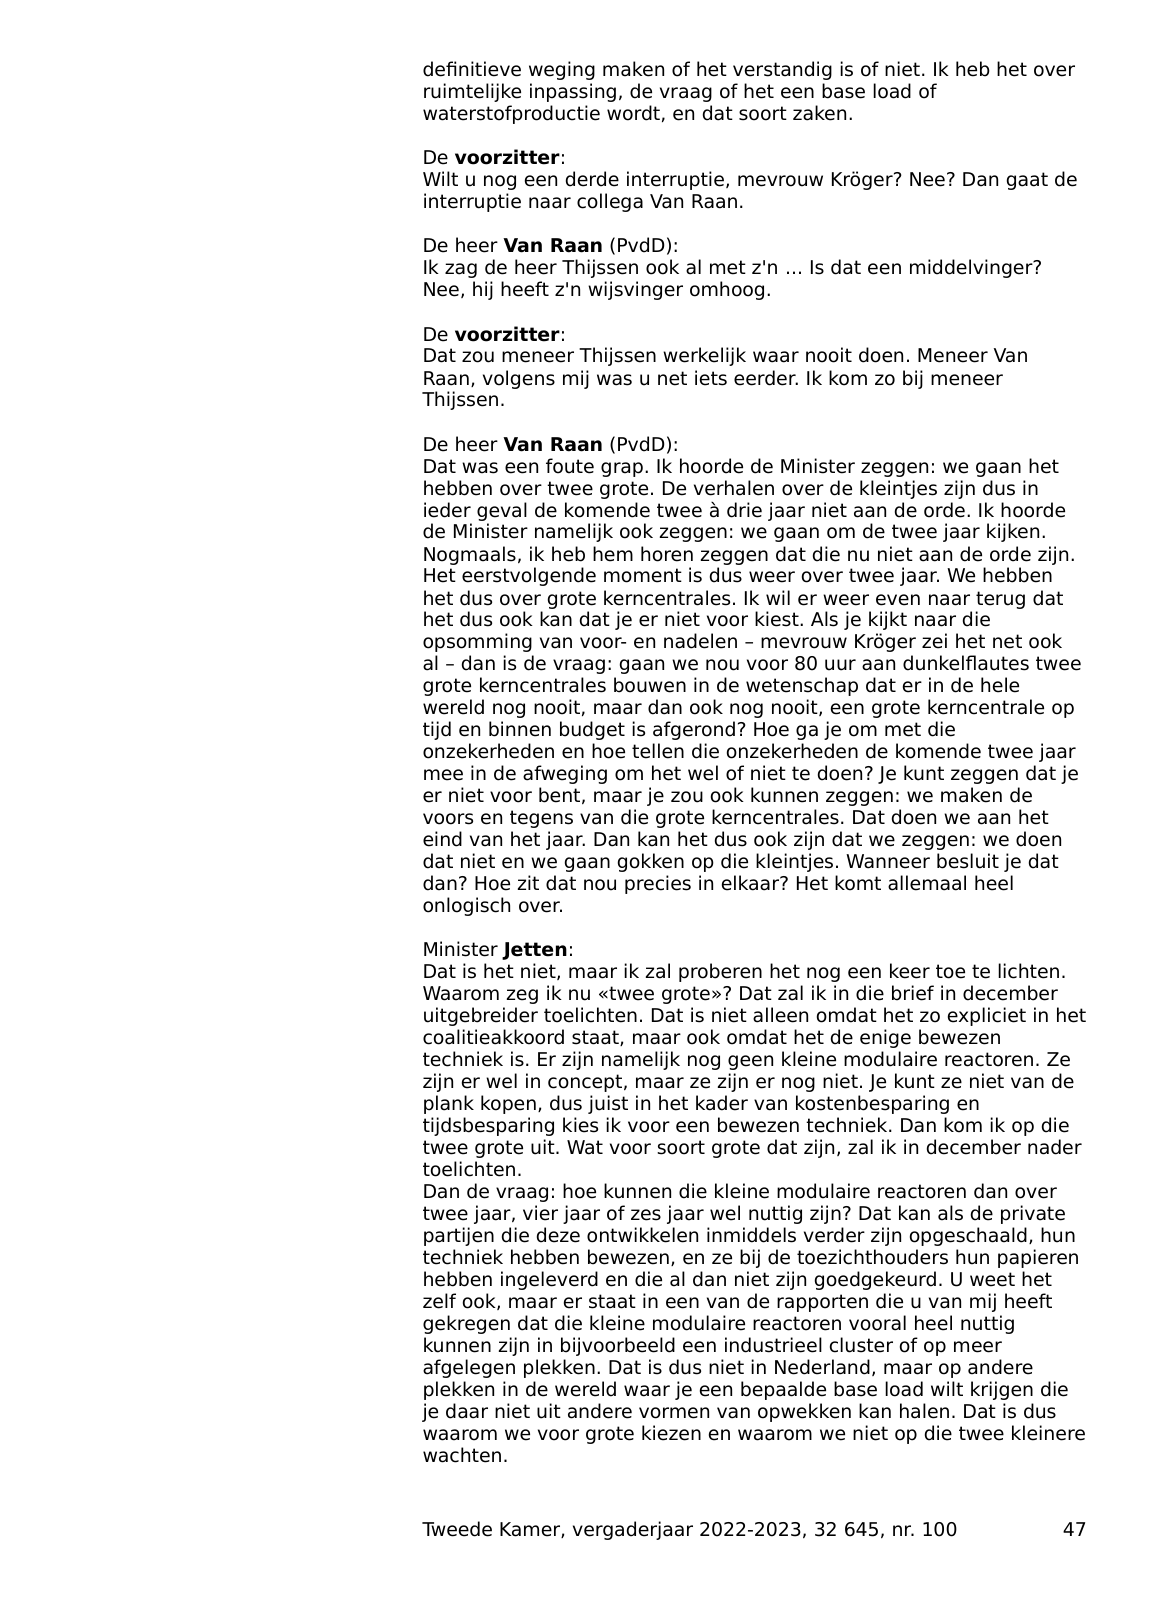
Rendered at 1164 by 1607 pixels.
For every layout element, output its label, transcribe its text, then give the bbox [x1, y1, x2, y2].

text Minister Jetten: [422, 939, 1087, 961]
text Dat zou meneer Thijssen werkelijk waar nooit doen. Meneer Van Raan, volgens mij was u net iets eerder. Ik kom zo bij meneer Thijssen. [422, 345, 1087, 411]
text Wilt u nog een derde interruptie, mevrouw Kröger? Nee? Dan gaat de interruptie naar collega Van Raan. [422, 169, 1087, 213]
text Ik zag de heer Thijssen ook al met z'n ... Is dat een middelvinger? Nee, hij heeft z'n wijsvinger omhoog. [422, 257, 1087, 301]
text De heer Van Raan (PvdD): [422, 433, 1087, 456]
text De heer Van Raan (PvdD): [422, 235, 1087, 257]
text De voorzitter: [422, 323, 1087, 345]
text De voorzitter: [422, 147, 1087, 169]
text Dat is het niet, maar ik zal proberen het nog een keer toe te lichten. Waarom zeg ik nu «twee grote»? Dat zal ik in die brief in december uitgebreider toelichten. Dat is niet alleen omdat het zo expliciet in het coalitieakkoord staat, maar ook omdat het de enige bewezen techniek is. Er zijn namelijk nog geen kleine modulaire reactoren. Ze zijn er wel in concept, maar ze zijn er nog niet. Je kunt ze niet van de plank kopen, dus juist in het kader van kostenbesparing en tijdsbesparing kies ik voor een bewezen techniek. Dan kom ik op die twee grote uit. Wat voor soort grote dat zijn, zal ik in december nader toelichten. [422, 961, 1087, 1181]
text Dan de vraag: hoe kunnen die kleine modulaire reactoren dan over twee jaar, vier jaar of zes jaar wel nuttig zijn? Dat kan als de private partijen die deze ontwikkelen inmiddels verder zijn opgeschaald, hun techniek hebben bewezen, en ze bij de toezichthouders hun papieren hebben ingeleverd en die al dan niet zijn goedgekeurd. U weet het zelf ook, maar er staat in een van de rapporten die u van mij heeft gekregen dat die kleine modulaire reactoren vooral heel nuttig kunnen zijn in bijvoorbeeld een industrieel cluster of op meer afgelegen plekken. Dat is dus niet in Nederland, maar op andere plekken in de wereld waar je een bepaalde base load wilt krijgen die je daar niet uit andere vormen van opwekken kan halen. Dat is dus waarom we voor grote kiezen en waarom we niet op die twee kleinere wachten. [422, 1181, 1087, 1467]
text definitieve weging maken of het verstandig is of niet. Ik heb het over ruimtelijke inpassing, de vraag of het een base load of waterstofproductie wordt, en dat soort zaken. [422, 59, 1087, 125]
text Dat was een foute grap. Ik hoorde de Minister zeggen: we gaan het hebben over twee grote. De verhalen over de kleintjes zijn dus in ieder geval de komende twee à drie jaar niet aan de orde. Ik hoorde de Minister namelijk ook zeggen: we gaan om de twee jaar kijken. Nogmaals, ik heb hem horen zeggen dat die nu niet aan de orde zijn. Het eerstvolgende moment is dus weer over twee jaar. We hebben het dus over grote kerncentrales. Ik wil er weer even naar terug dat het dus ook kan dat je er niet voor kiest. Als je kijkt naar die opsomming van voor- en nadelen – mevrouw Kröger zei het net ook al – dan is de vraag: gaan we nou voor 80 uur aan dunkelflautes twee grote kerncentrales bouwen in de wetenschap dat er in de hele wereld nog nooit, maar dan ook nog nooit, een grote kerncentrale op tijd en binnen budget is afgerond? Hoe ga je om met die onzekerheden en hoe tellen die onzekerheden de komende twee jaar mee in de afweging om het wel of niet te doen? Je kunt zeggen dat je er niet voor bent, maar je zou ook kunnen zeggen: we maken de voors en tegens van die grote kerncentrales. Dat doen we aan het eind van het jaar. Dan kan het dus ook zijn dat we zeggen: we doen dat niet en we gaan gokken op die kleintjes. Wanneer besluit je dat dan? Hoe zit dat nou precies in elkaar? Het komt allemaal heel onlogisch over. [422, 456, 1087, 917]
